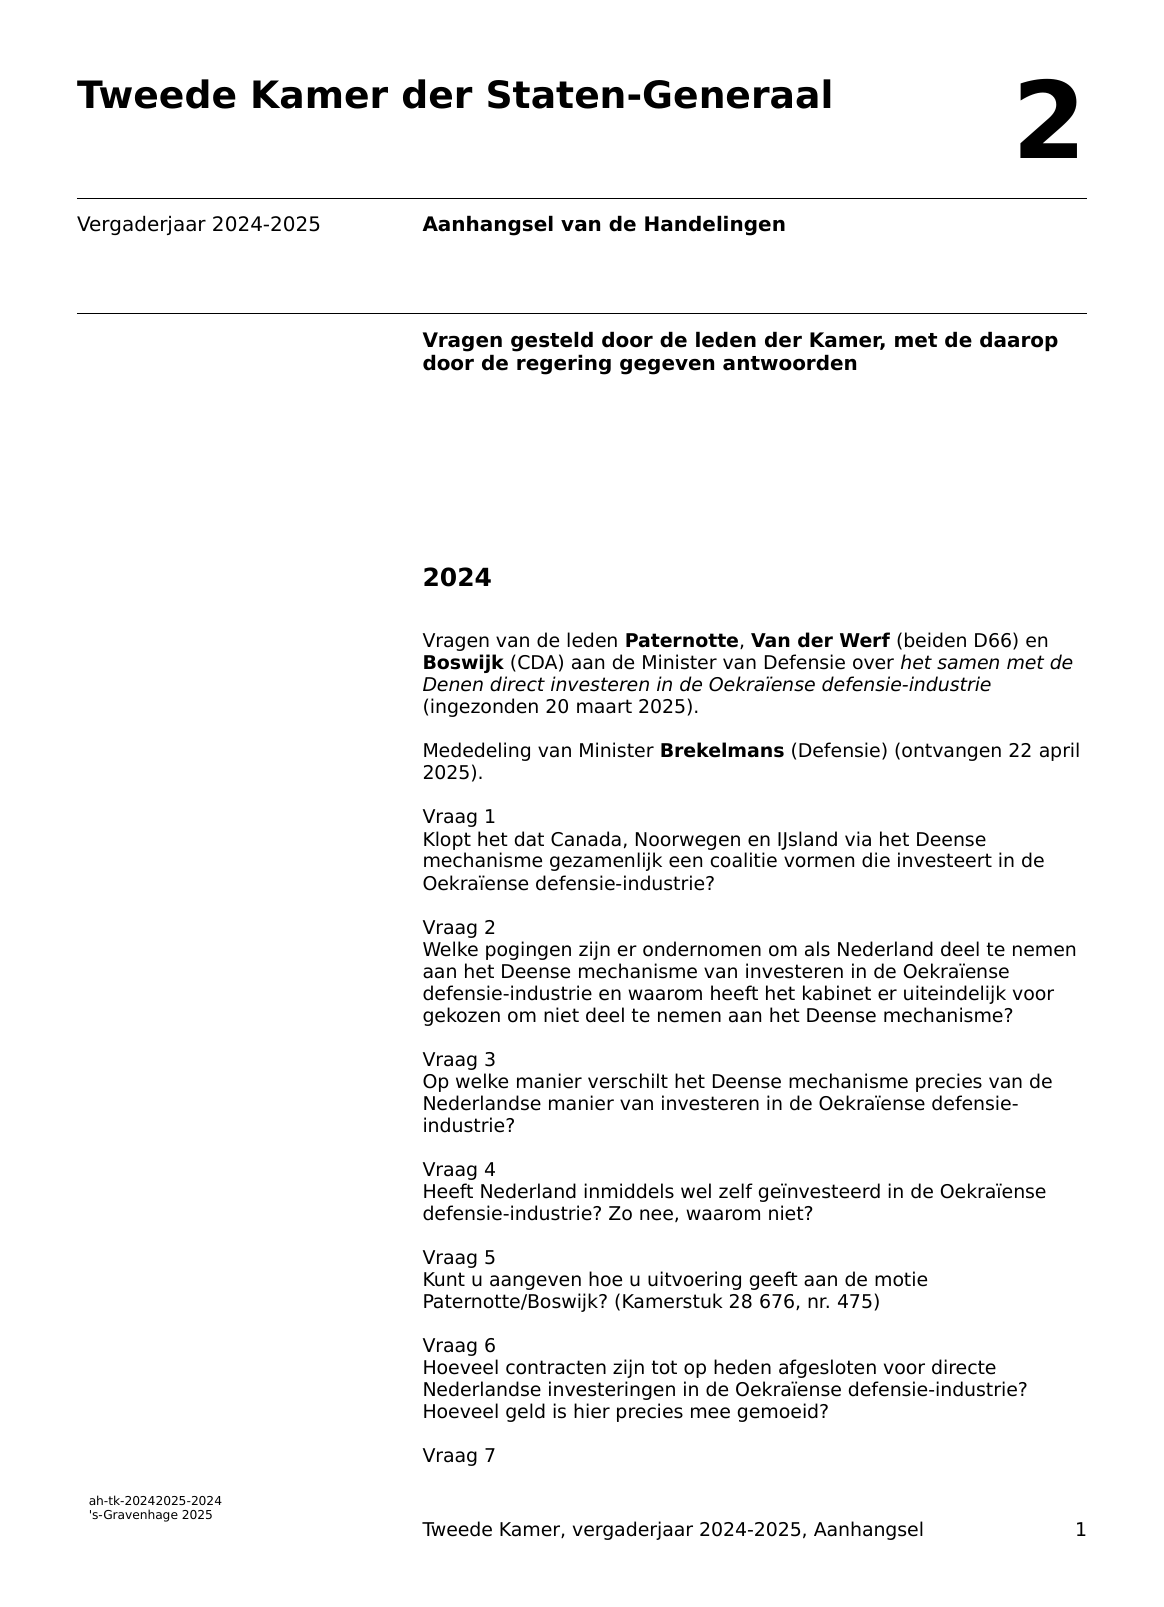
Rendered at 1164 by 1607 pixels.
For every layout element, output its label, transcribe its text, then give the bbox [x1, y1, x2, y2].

text Heeft Nederland inmiddels wel zelf geïnvesteerd in de Oekraïense defensie-industrie? Zo nee, waarom niet? [422, 1181, 1087, 1225]
text Vraag 4 [422, 1159, 1087, 1181]
text Vraag 7 [422, 1445, 1087, 1467]
text Vraag 5 [422, 1247, 1087, 1269]
table_cell Vragen gesteld door de leden der Kamer, met de daarop door de regering gegeven antwoorden [422, 314, 1087, 375]
text Klopt het dat Canada, Noorwegen en IJsland via het Deense mechanisme gezamenlijk een coalitie vormen die investeert in de Oekraïense defensie-industrie? [422, 828, 1087, 894]
table_cell Vergaderjaar 2024-2025 [77, 199, 422, 313]
text Vraag 3 [422, 1049, 1087, 1071]
table_header Tweede Kamer der Staten-Generaal [77, 59, 886, 198]
text Vraag 2 [422, 917, 1087, 938]
text Op welke manier verschilt het Deense mechanisme precies van de Nederlandse manier van investeren in de Oekraïense defensie-industrie? [422, 1071, 1087, 1137]
text 's-Gravenhage 2025 [88, 1508, 323, 1522]
text Welke pogingen zijn er ondernomen om als Nederland deel te nemen aan het Deense mechanisme van investeren in de Oekraïense defensie-industrie en waarom heeft het kabinet er uiteindelijk voor gekozen om niet deel te nemen aan het Deense mechanisme? [422, 938, 1087, 1026]
text Vraag 6 [422, 1335, 1087, 1357]
text Mededeling van Minister Brekelmans (Defensie) (ontvangen 22 april 2025). [422, 740, 1087, 784]
text Kunt u aangeven hoe u uitvoering geeft aan de motie Paternotte/Boswijk? (Kamerstuk 28 676, nr. 475) [422, 1269, 1087, 1313]
text 2024 [422, 563, 1087, 592]
text ah-tk-20242025-2024 [88, 1494, 323, 1508]
text Vragen van de leden Paternotte, Van der Werf (beiden D66) en Boswijk (CDA) aan de Minister van Defensie over het samen met de Denen direct investeren in de Oekraïense defensie-industrie (ingezonden 20 maart 2025). [422, 630, 1087, 718]
text Vraag 1 [422, 806, 1087, 828]
table_header 2 [886, 59, 1087, 198]
text Hoeveel contracten zijn tot op heden afgesloten voor directe Nederlandse investeringen in de Oekraïense defensie-industrie? Hoeveel geld is hier precies mee gemoeid? [422, 1357, 1087, 1423]
table_cell Aanhangsel van de Handelingen [422, 199, 1087, 313]
table_cell [77, 314, 422, 375]
